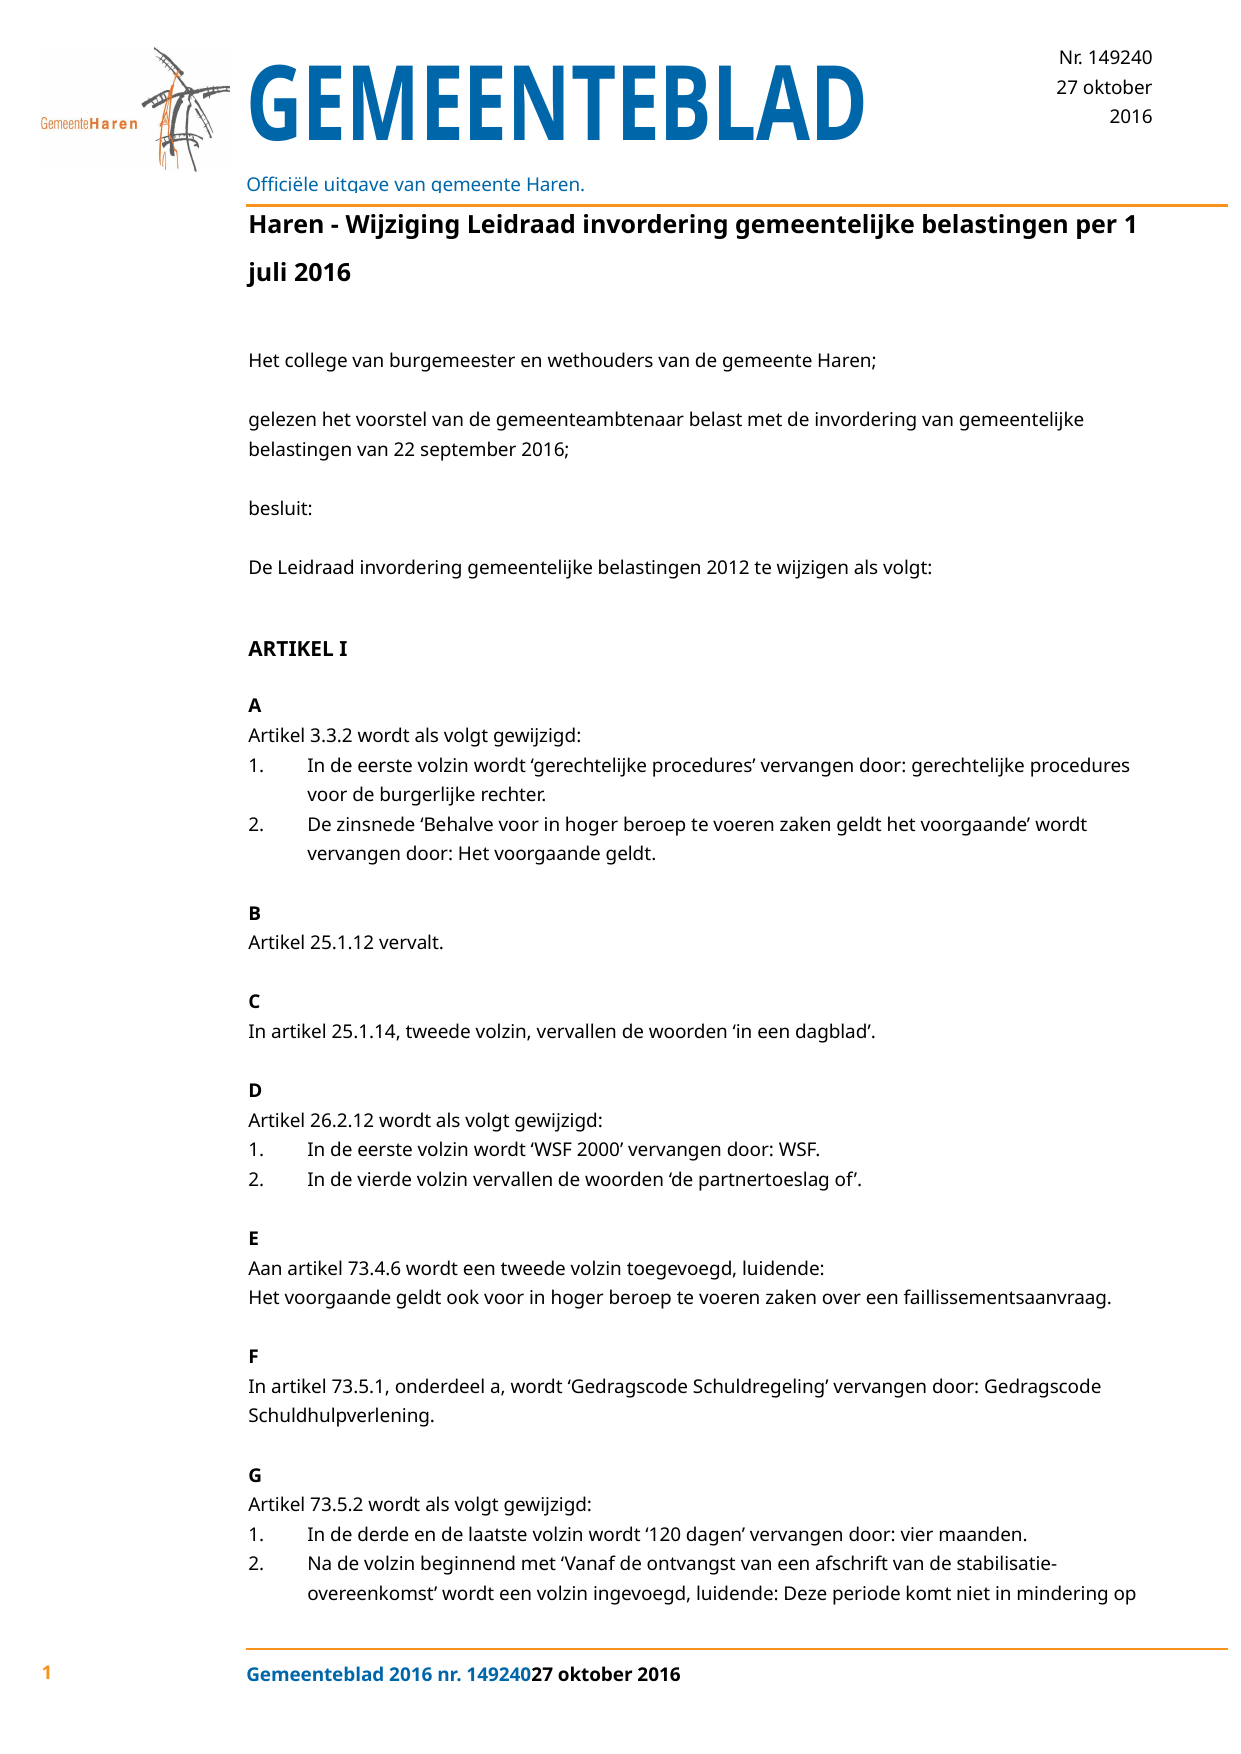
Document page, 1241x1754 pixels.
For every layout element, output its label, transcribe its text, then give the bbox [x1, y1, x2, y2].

text C [248, 988, 1152, 1014]
text E [248, 1225, 1152, 1251]
list In de vierde volzin vervallen de woorden ‘de partnertoeslag of’. [248, 1166, 1152, 1192]
text Haren - Wijziging Leidraad invordering gemeentelijke belastingen per 1 juli 2016 [248, 207, 1152, 288]
text ARTIKEL I [248, 634, 1152, 663]
text Artikel 73.5.2 wordt als volgt gewijzigd: [248, 1491, 1152, 1517]
text B [248, 900, 1152, 925]
list In de eerste volzin wordt ‘WSF 2000’ vervangen door: WSF. [248, 1136, 1152, 1162]
text In artikel 25.1.14, tweede volzin, vervallen de woorden ‘in een dagblad’. [248, 1018, 1152, 1044]
text G [248, 1462, 1152, 1487]
text Artikel 3.3.2 wordt als volgt gewijzigd: [248, 722, 1152, 748]
text gelezen het voorstel van de gemeenteambtenaar belast met de invordering van gemeentelijke belastingen van 22 september 2016; [248, 407, 1152, 462]
text A [248, 693, 1152, 718]
text In artikel 73.5.1, onderdeel a, wordt ‘Gedragscode Schuldregeling’ vervangen door: Gedragscode Schuldhulpverlening. [248, 1373, 1152, 1428]
list In de derde en de laatste volzin wordt ‘120 dagen’ vervangen door: vier maanden. [248, 1521, 1152, 1547]
text Het college van burgemeester en wethouders van de gemeente Haren; [248, 347, 1152, 373]
text Het voorgaande geldt ook voor in hoger beroep te voeren zaken over een faillissementsaanvraag. [248, 1284, 1152, 1310]
text besluit: [248, 495, 1152, 521]
list De zinsnede ‘Behalve voor in hoger beroep te voeren zaken geldt het voorgaande’ wordt vervangen door: Het voorgaande geldt. [248, 811, 1152, 866]
text Aan artikel 73.4.6 wordt een tweede volzin toegevoegd, luidende: [248, 1255, 1152, 1280]
text F [248, 1343, 1152, 1369]
picture [41, 47, 231, 172]
text De Leidraad invordering gemeentelijke belastingen 2012 te wijzigen als volgt: [248, 554, 1152, 580]
list In de eerste volzin wordt ‘gerechtelijke procedures’ vervangen door: gerechtelijke procedures voor de burgerlijke rechter. [248, 752, 1152, 807]
text Artikel 26.2.12 wordt als volgt gewijzigd: [248, 1107, 1152, 1132]
text Artikel 25.1.12 vervalt. [248, 929, 1152, 955]
text D [248, 1077, 1152, 1103]
list Na de volzin beginnend met ‘Vanaf de ontvangst van een afschrift van de stabilisatie-overeenkomst’ wordt een volzin ingevoegd, luidende: Deze periode komt niet in mindering op [248, 1551, 1152, 1606]
